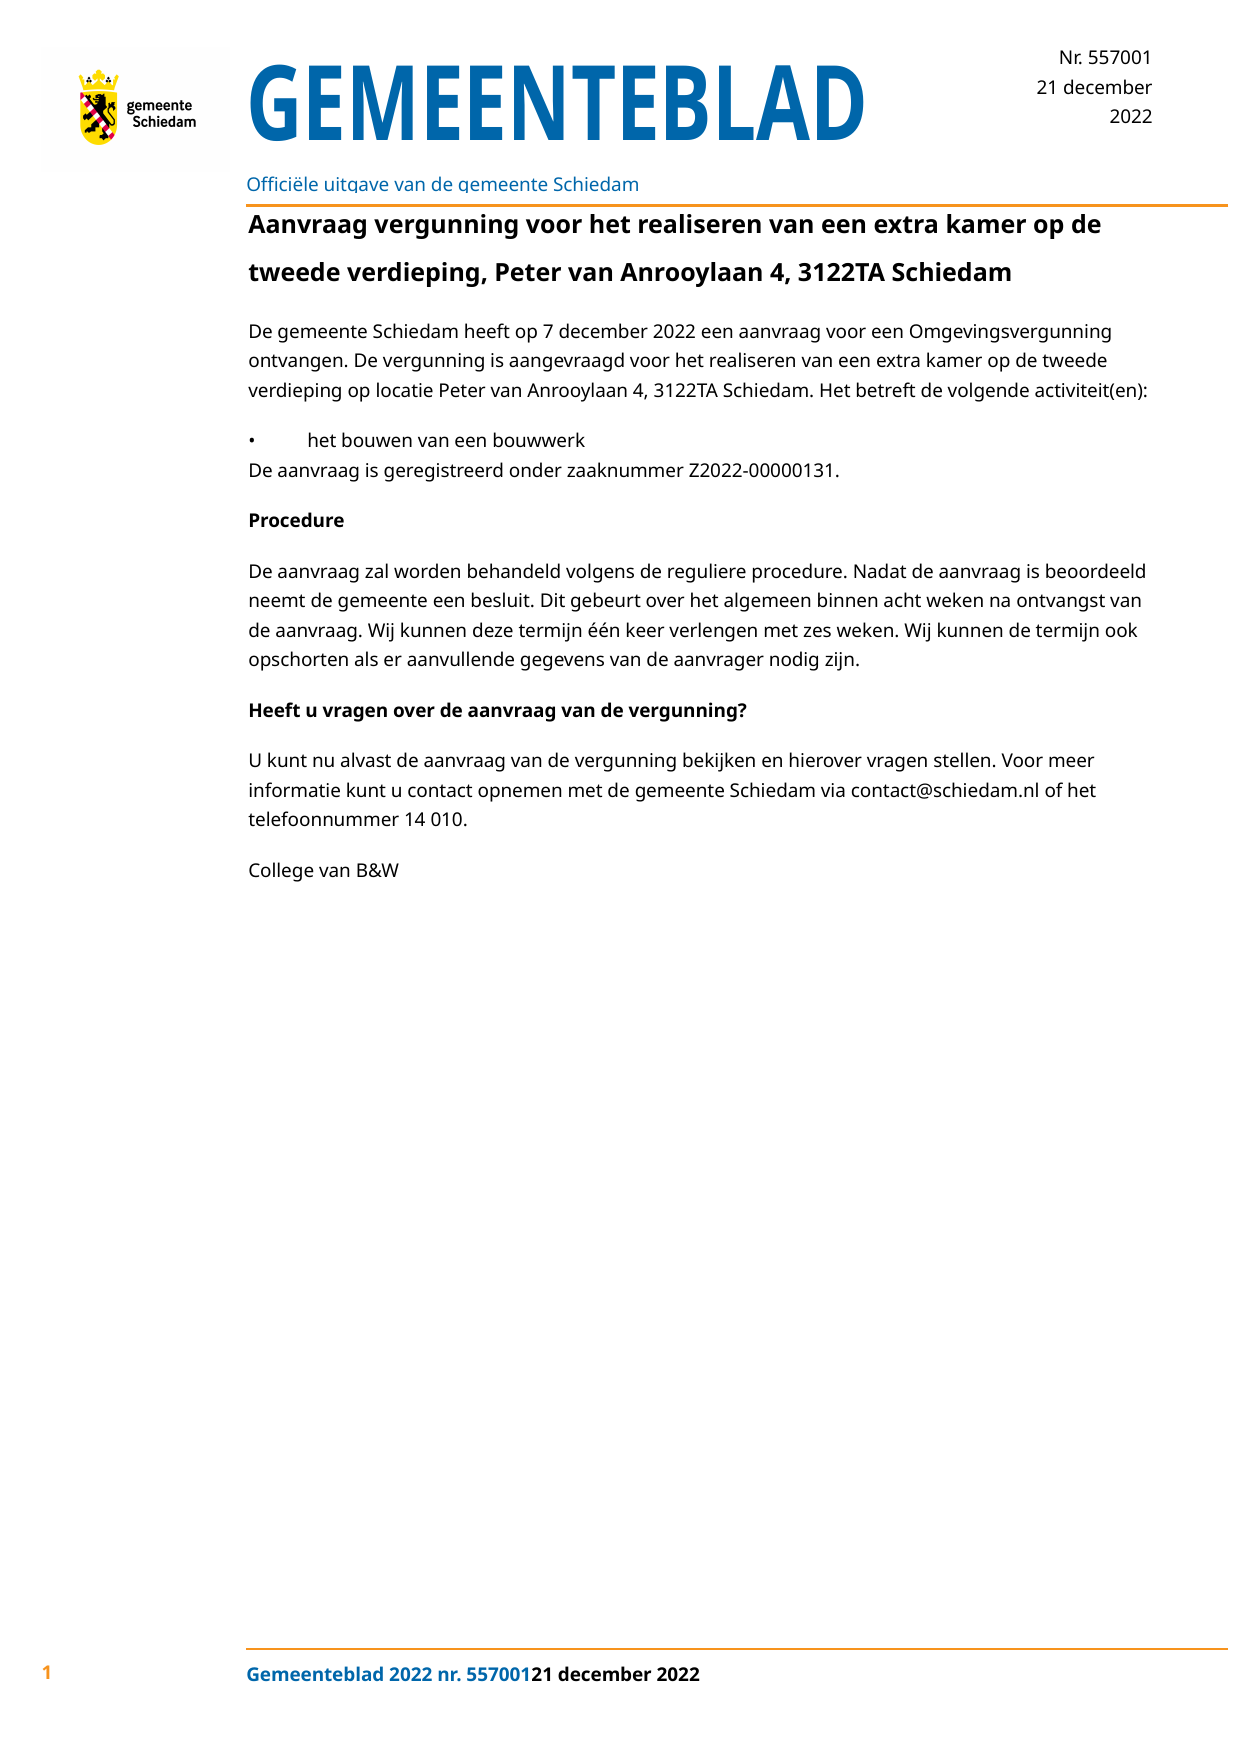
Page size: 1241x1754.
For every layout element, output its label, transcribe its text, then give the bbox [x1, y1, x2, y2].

text Heeft u vragen over de aanvraag van de vergunning? [248, 697, 1152, 723]
text U kunt nu alvast de aanvraag van de vergunning bekijken en hierover vragen stellen. Voor meer informatie kunt u contact opnemen met de gemeente Schiedam via contact@schiedam.nl of het telefoonnummer 14 010. [248, 747, 1152, 832]
text Aanvraag vergunning voor het realiseren van een extra kamer op de tweede verdieping, Peter van Anrooylaan 4, 3122TA Schiedam [248, 207, 1152, 288]
text De gemeente Schiedam heeft op 7 december 2022 een aanvraag voor een Omgevingsvergunning ontvangen. De vergunning is aangevraagd voor het realiseren van een extra kamer op de tweede verdieping op locatie Peter van Anrooylaan 4, 3122TA Schiedam. Het betreft de volgende activiteit(en): [248, 318, 1152, 403]
text Procedure [248, 507, 1152, 533]
list het bouwen van een bouwwerk [248, 427, 1152, 453]
text De aanvraag is geregistreerd onder zaaknummer Z2022-00000131. [248, 457, 1152, 483]
text De aanvraag zal worden behandeld volgens de reguliere procedure. Nadat de aanvraag is beoordeeld neemt de gemeente een besluit. Dit gebeurt over het algemeen binnen acht weken na ontvangst van de aanvraag. Wij kunnen deze termijn één keer verlengen met zes weken. Wij kunnen de termijn ook opschorten als er aanvullende gegevens van de aanvrager nodig zijn. [248, 558, 1152, 672]
text College van B&W [248, 857, 1152, 883]
picture [41, 47, 231, 172]
